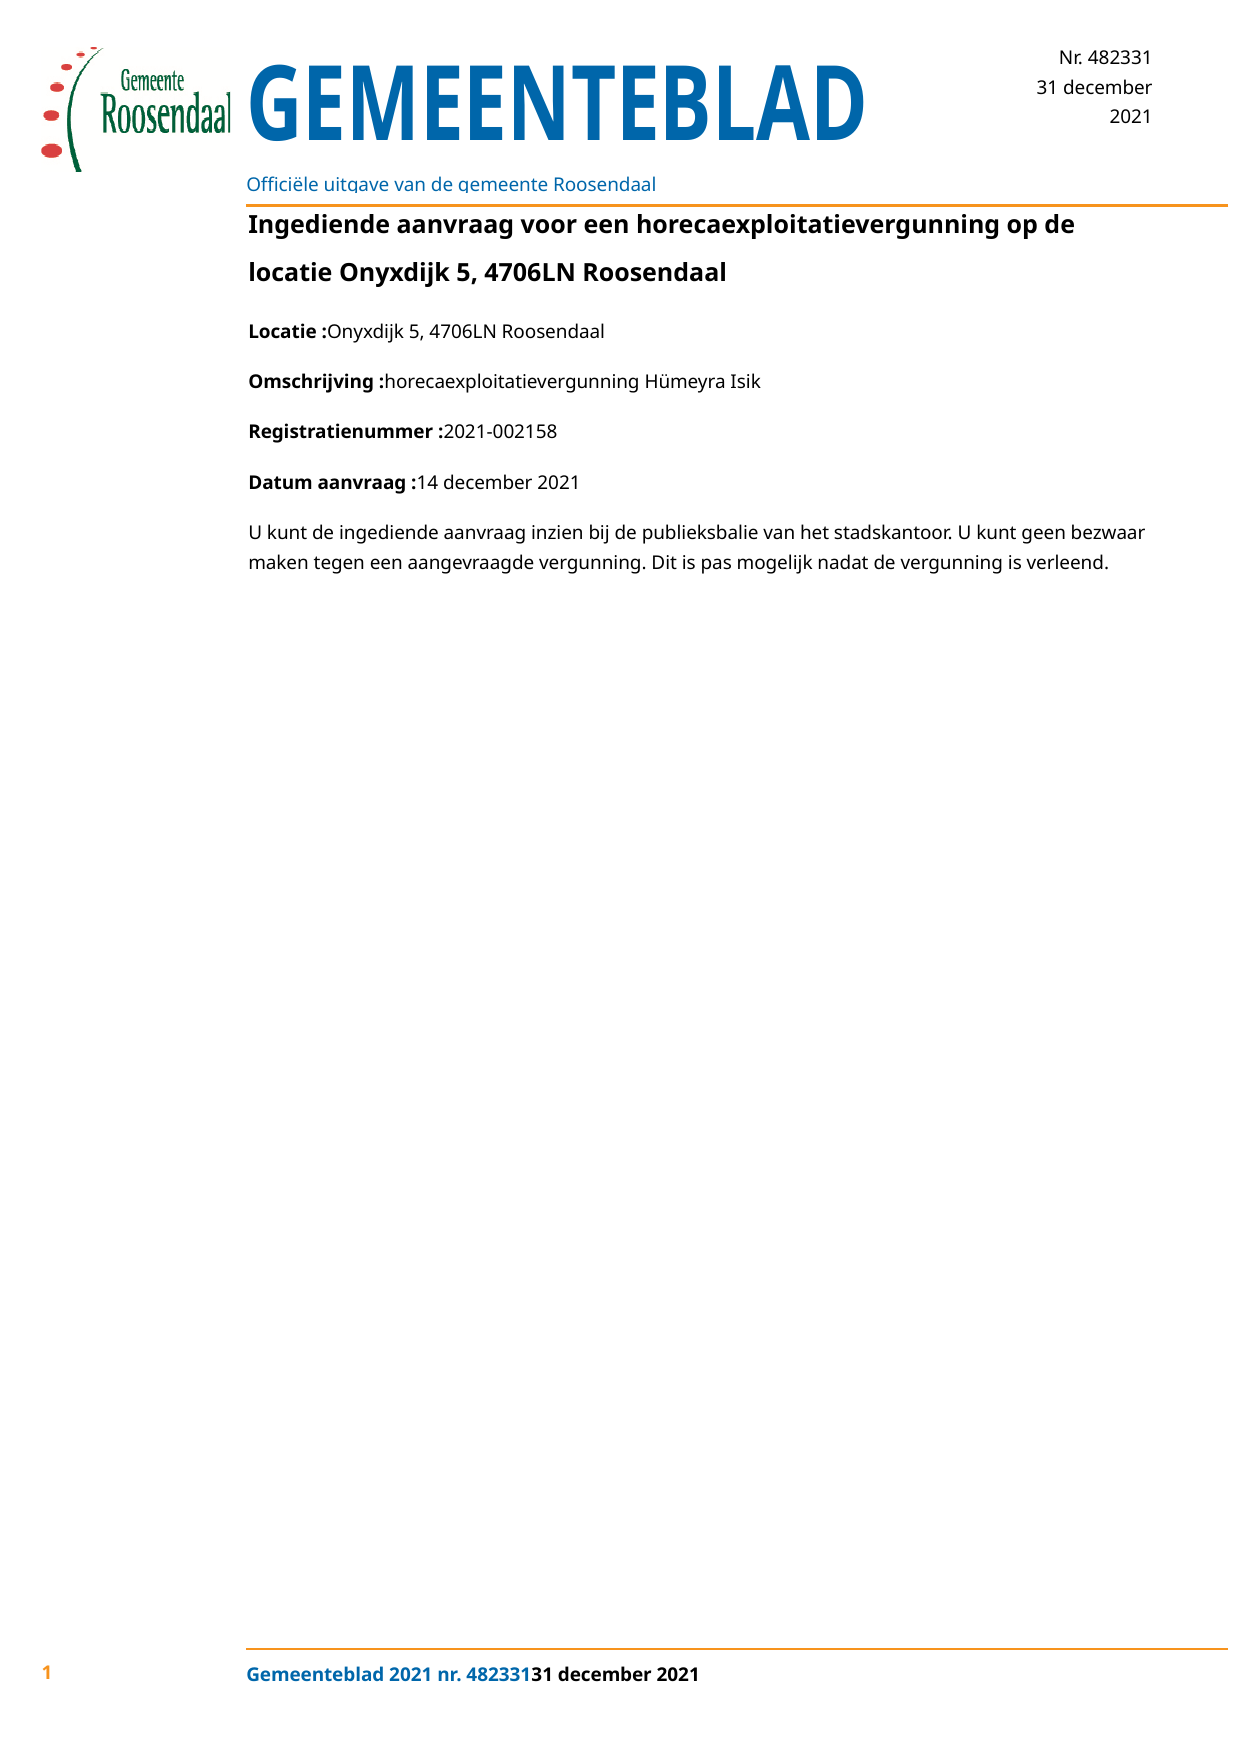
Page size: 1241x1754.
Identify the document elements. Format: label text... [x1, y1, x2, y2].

text U kunt de ingediende aanvraag inzien bij de publieksbalie van het stadskantoor. U kunt geen bezwaar maken tegen een aangevraagde vergunning. Dit is pas mogelijk nadat de vergunning is verleend. [248, 519, 1152, 575]
text Ingediende aanvraag voor een horecaexploitatievergunning op de locatie Onyxdijk 5, 4706LN Roosendaal [248, 207, 1152, 288]
text Datum aanvraag :14 december 2021 [248, 469, 1152, 495]
text Locatie :Onyxdijk 5, 4706LN Roosendaal [248, 318, 1152, 344]
text Omschrijving :horecaexploitatievergunning Hümeyra Isik [248, 368, 1152, 394]
picture [41, 47, 231, 172]
text Registratienummer :2021-002158 [248, 419, 1152, 444]
